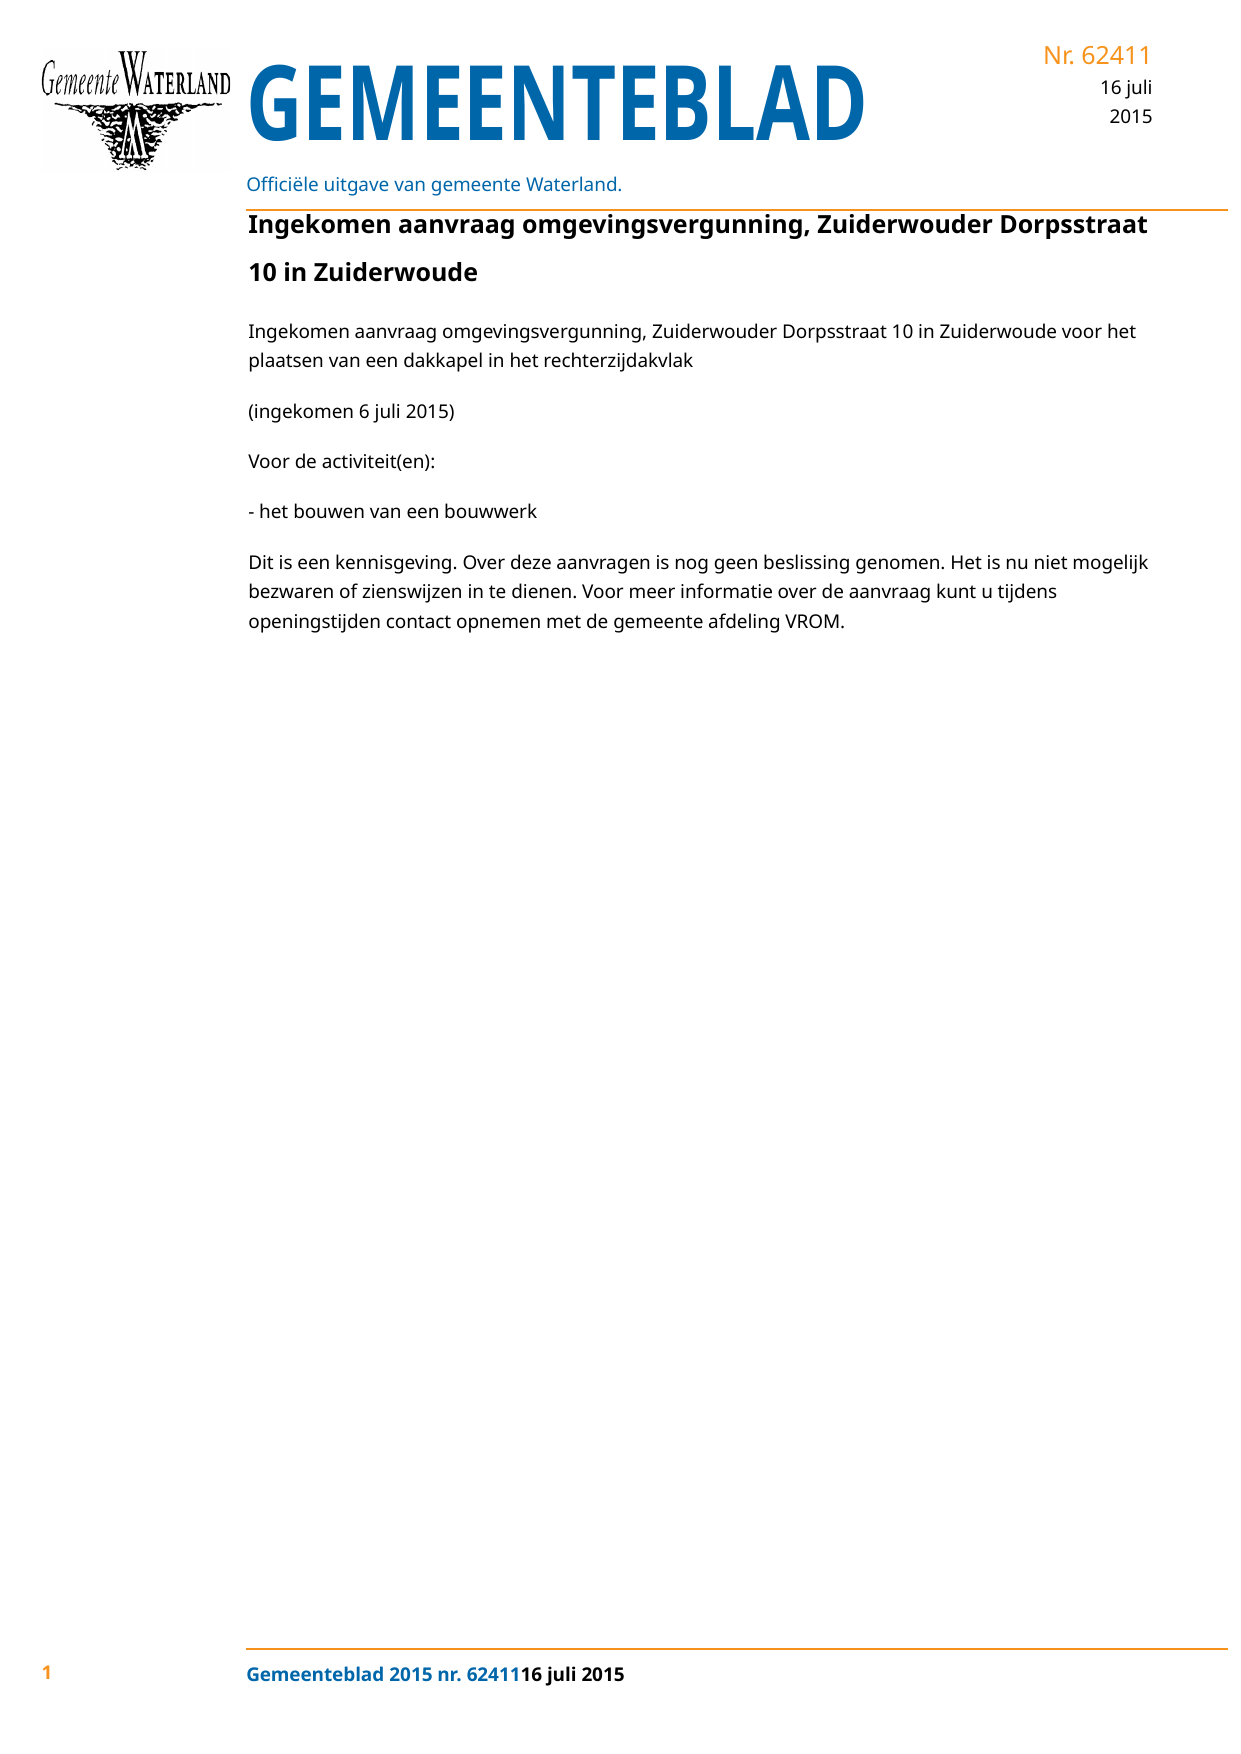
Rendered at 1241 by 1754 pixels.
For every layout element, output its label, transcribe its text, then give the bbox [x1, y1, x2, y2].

text Ingekomen aanvraag omgevingsvergunning, Zuiderwouder Dorpsstraat 10 in Zuiderwoude [248, 211, 1152, 288]
text (ingekomen 6 juli 2015) [248, 398, 1152, 424]
text Voor de activiteit(en): [248, 448, 1152, 474]
text - het bouwen van een bouwwerk [248, 499, 1152, 524]
text Dit is een kennisgeving. Over deze aanvragen is nog geen beslissing genomen. Het is nu niet mogelijk bezwaren of zienswijzen in te dienen. Voor meer informatie over de aanvraag kunt u tijdens openingstijden contact opnemen met de gemeente afdeling VROM. [248, 549, 1152, 634]
picture [41, 47, 231, 172]
text Ingekomen aanvraag omgevingsvergunning, Zuiderwouder Dorpsstraat 10 in Zuiderwoude voor het plaatsen van een dakkapel in het rechterzijdakvlak [248, 318, 1152, 373]
